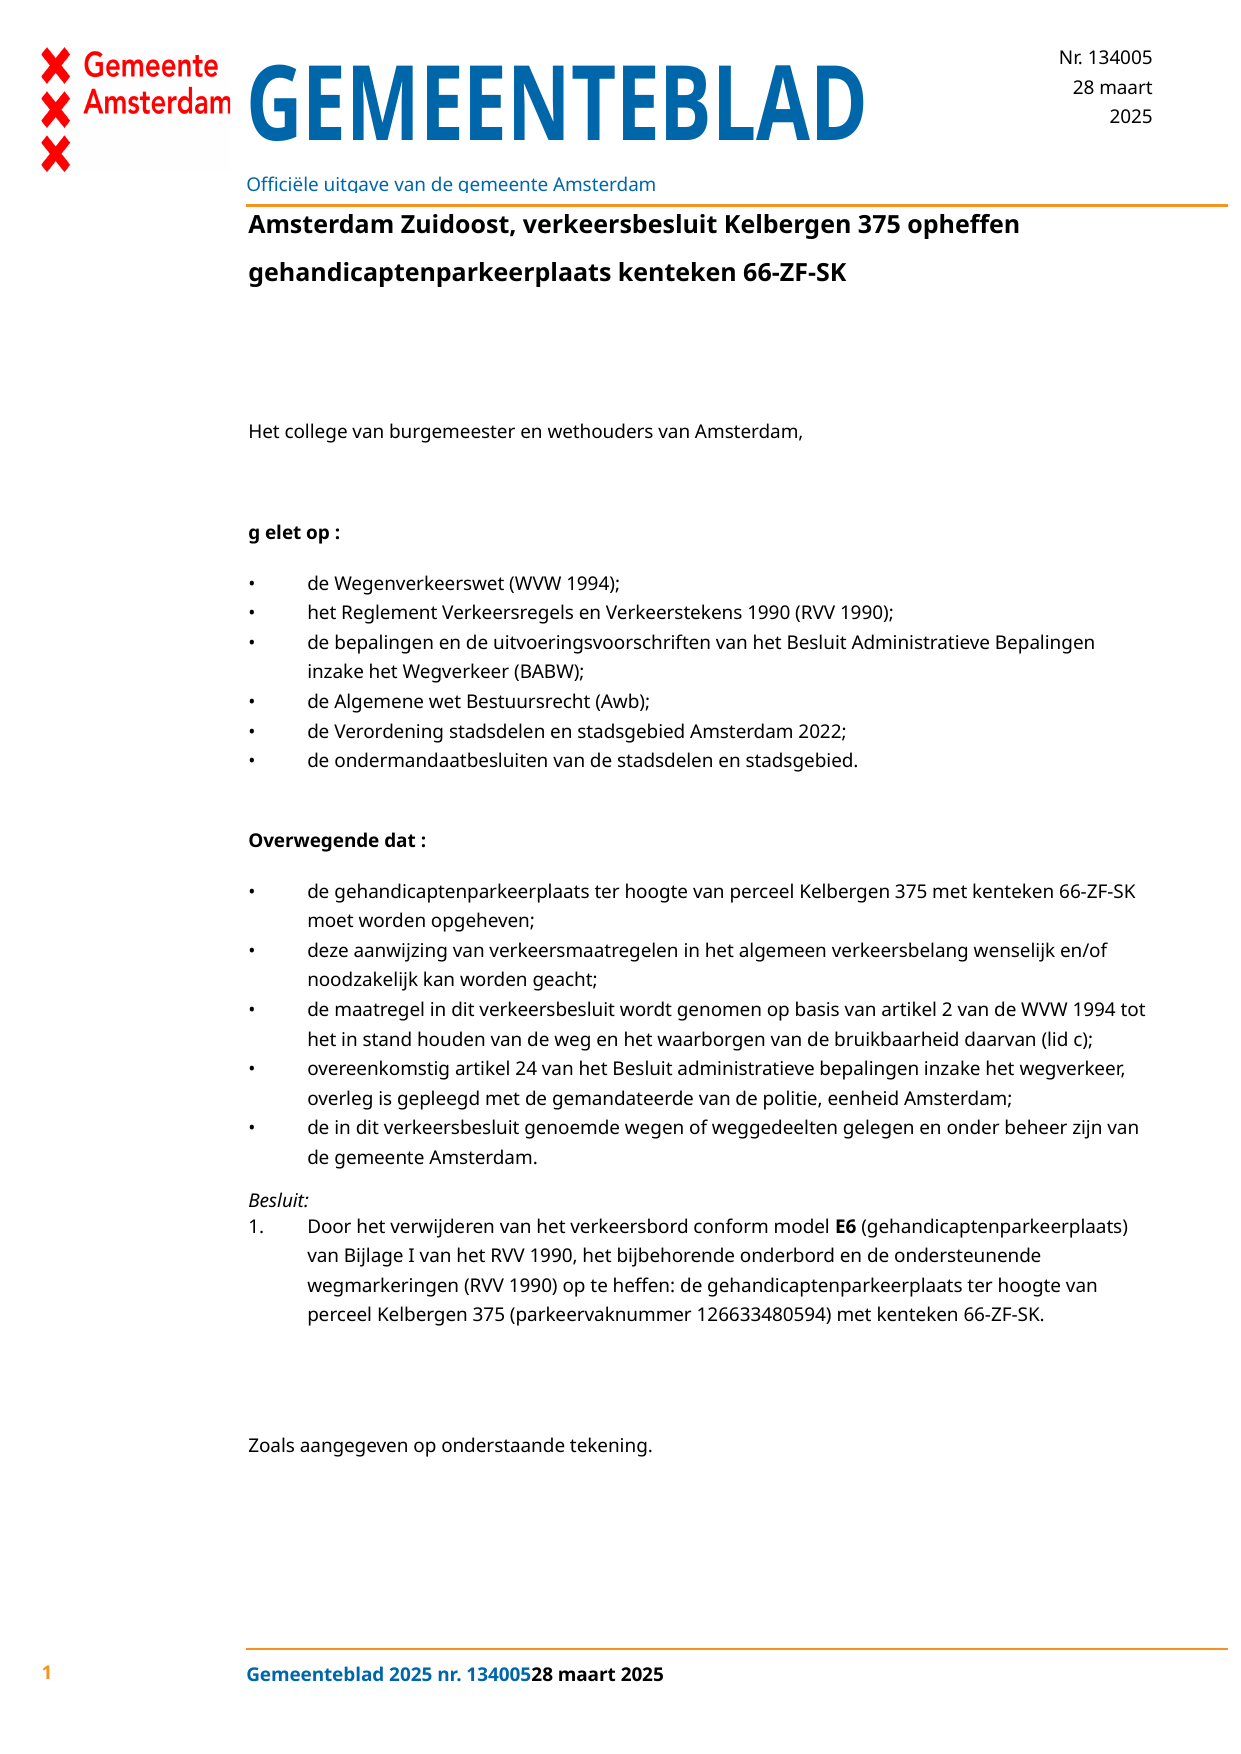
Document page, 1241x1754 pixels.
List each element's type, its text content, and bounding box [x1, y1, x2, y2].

list overeenkomstig artikel 24 van het Besluit administratieve bepalingen inzake het wegverkeer, overleg is gepleegd met de gemandateerde van de politie, eenheid Amsterdam; [248, 1055, 1152, 1111]
list de bepalingen en de uitvoeringsvoorschriften van het Besluit Administratieve Bepalingen inzake het Wegverkeer (BABW); [248, 629, 1152, 684]
text Het college van burgemeester en wethouders van Amsterdam, [248, 419, 1152, 444]
picture [41, 47, 231, 172]
list de Algemene wet Bestuursrecht (Awb); [248, 688, 1152, 714]
text Overwegende dat : [248, 827, 1152, 853]
list de Verordening stadsdelen en stadsgebied Amsterdam 2022; [248, 718, 1152, 743]
list de ondermandaatbesluiten van de stadsdelen en stadsgebied. [248, 747, 1152, 773]
text Besluit: [248, 1187, 1152, 1213]
list de in dit verkeersbesluit genoemde wegen of weggedeelten gelegen en onder beheer zijn van de gemeente Amsterdam. [248, 1114, 1152, 1170]
list de gehandicaptenparkeerplaats ter hoogte van perceel Kelbergen 375 met kenteken 66-ZF-SK moet worden opgeheven; [248, 878, 1152, 933]
text Amsterdam Zuidoost, verkeersbesluit Kelbergen 375 opheffen gehandicaptenparkeerplaats kenteken 66-ZF-SK [248, 207, 1152, 288]
list deze aanwijzing van verkeersmaatregelen in het algemeen verkeersbelang wenselijk en/of noodzakelijk kan worden geacht; [248, 937, 1152, 992]
text g elet op : [248, 519, 1152, 545]
list de Wegenverkeerswet (WVW 1994); [248, 570, 1152, 596]
list het Reglement Verkeersregels en Verkeerstekens 1990 (RVV 1990); [248, 599, 1152, 625]
list Door het verwijderen van het verkeersbord conform model E6 (gehandicaptenparkeerplaats) van Bijlage I van het RVV 1990, het bijbehorende onderbord en de ondersteunende wegmarkeringen (RVV 1990) op te heffen: de gehandicaptenparkeerplaats ter hoogte van perceel Kelbergen 375 (parkeervaknummer 126633480594) met kenteken 66-ZF-SK. [248, 1213, 1152, 1327]
text Zoals aangegeven op onderstaande tekening. [248, 1432, 1152, 1458]
list de maatregel in dit verkeersbesluit wordt genomen op basis van artikel 2 van de WVW 1994 tot het in stand houden van de weg en het waarborgen van de bruikbaarheid daarvan (lid c); [248, 996, 1152, 1051]
